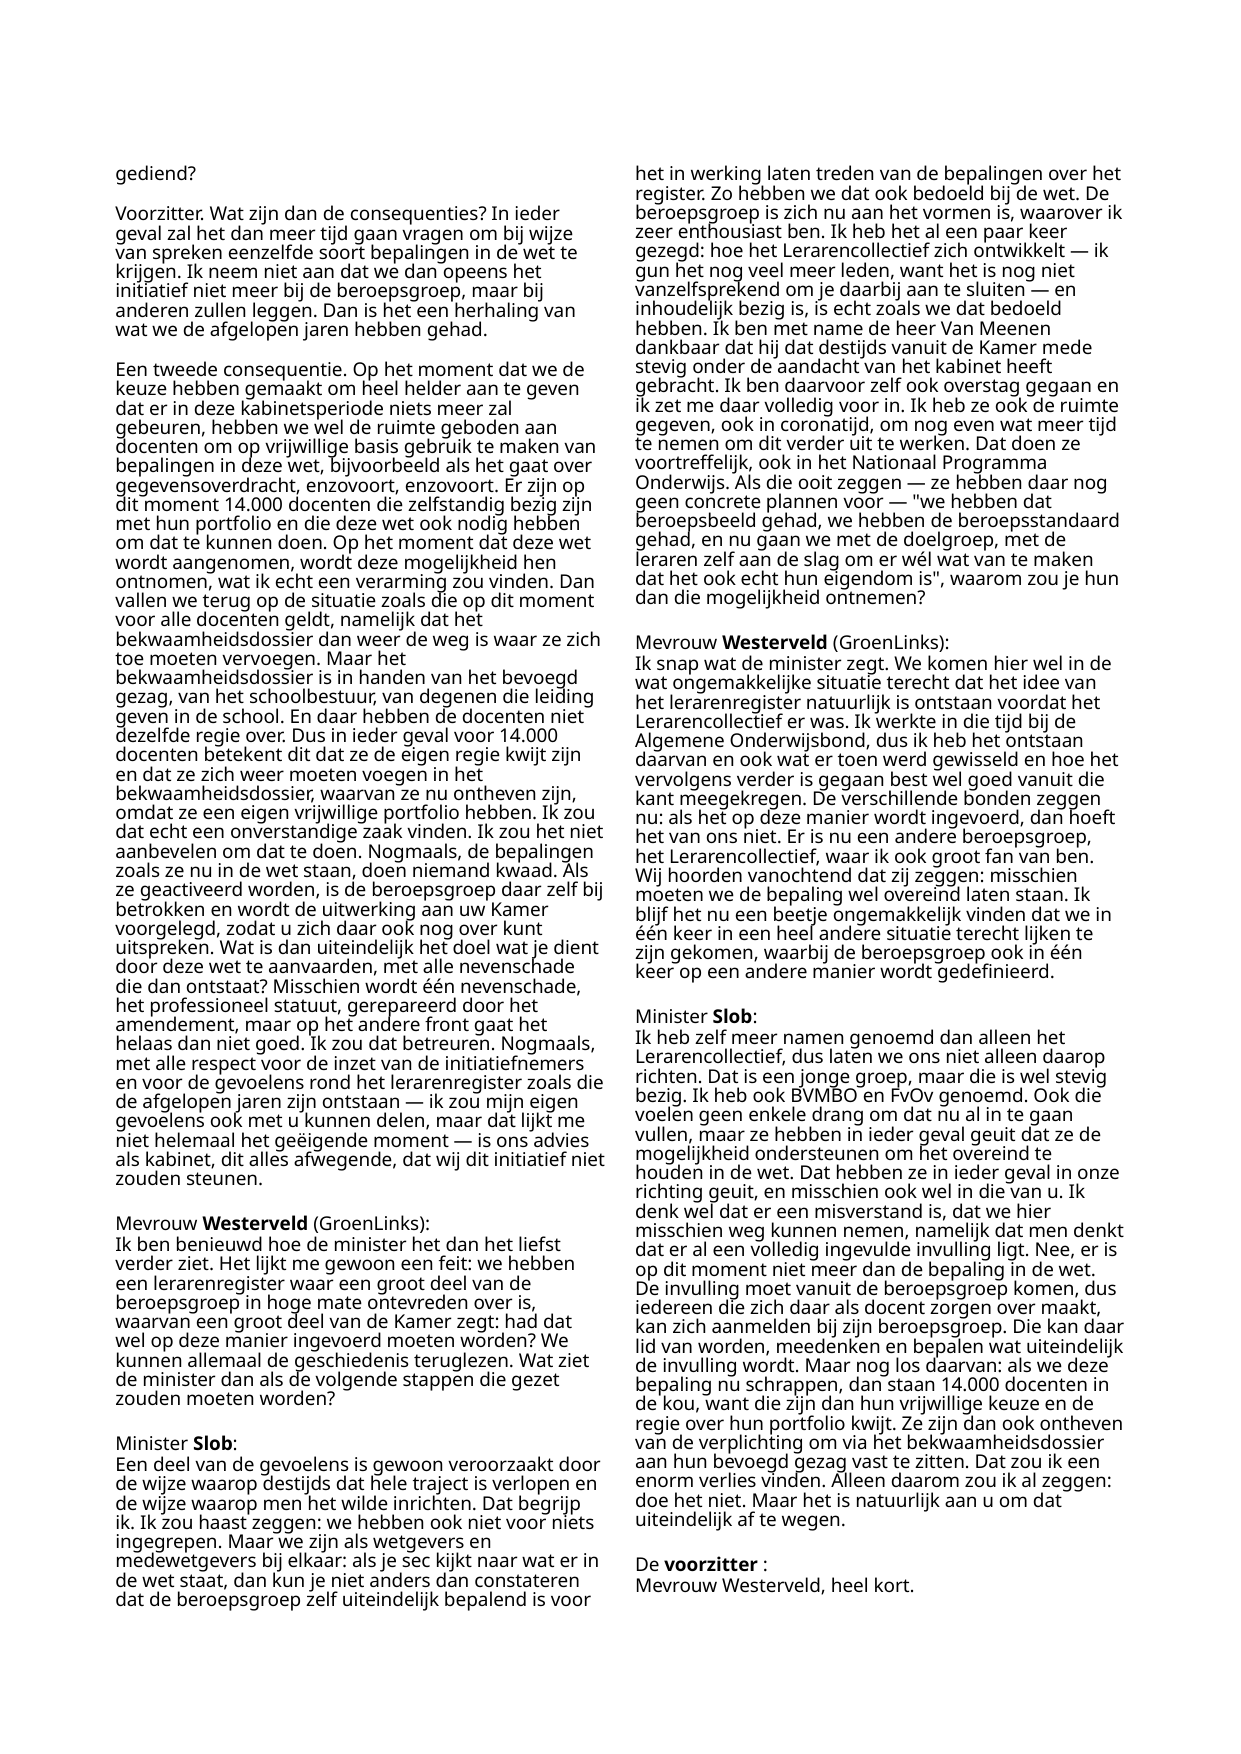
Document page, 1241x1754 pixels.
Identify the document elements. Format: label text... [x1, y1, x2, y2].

text Voorzitter. Wat zijn dan de consequenties? In ieder geval zal het dan meer tijd gaan vragen om bij wijze van spreken eenzelfde soort bepalingen in de wet te krijgen. Ik neem niet aan dat we dan opeens het initiatief niet meer bij de beroepsgroep, maar bij anderen zullen leggen. Dan is het een herhaling van wat we de afgelopen jaren hebben gehad. [115, 205, 605, 340]
text Ik snap wat de minister zegt. We komen hier wel in de wat ongemakkelijke situatie terecht dat het idee van het lerarenregister natuurlijk is ontstaan voordat het Lerarencollectief er was. Ik werkte in die tijd bij de Algemene Onderwijsbond, dus ik heb het ontstaan daarvan en ook wat er toen werd gewisseld en hoe het vervolgens verder is gegaan best wel goed vanuit die kant meegekregen. De verschillende bonden zeggen nu: als het op deze manier wordt ingevoerd, dan hoeft het van ons niet. Er is nu een andere beroepsgroep, het Lerarencollectief, waar ik ook groot fan van ben. Wij hoorden vanochtend dat zij zeggen: misschien moeten we de bepaling wel overeind laten staan. Ik blijf het nu een beetje ongemakkelijk vinden dat we in één keer in een heel andere situatie terecht lijken te zijn gekomen, waarbij de beroepsgroep ook in één keer op een andere manier wordt gedefinieerd. [635, 655, 1125, 983]
text Ik heb zelf meer namen genoemd dan alleen het Lerarencollectief, dus laten we ons niet alleen daarop richten. Dat is een jonge groep, maar die is wel stevig bezig. Ik heb ook BVMBO en FvOv genoemd. Ook die voelen geen enkele drang om dat nu al in te gaan vullen, maar ze hebben in ieder geval geuit dat ze de mogelijkheid ondersteunen om het overeind te houden in de wet. Dat hebben ze in ieder geval in onze richting geuit, en misschien ook wel in die van u. Ik denk wel dat er een misverstand is, dat we hier misschien weg kunnen nemen, namelijk dat men denkt dat er al een volledig ingevulde invulling ligt. Nee, er is op dit moment niet meer dan de bepaling in de wet. De invulling moet vanuit de beroepsgroep komen, dus iedereen die zich daar als docent zorgen over maakt, kan zich aanmelden bij zijn beroepsgroep. Die kan daar lid van worden, meedenken en bepalen wat uiteindelijk de invulling wordt. Maar nog los daarvan: als we deze bepaling nu schrappen, dan staan 14.000 docenten in de kou, want die zijn dan hun vrijwillige keuze en de regie over hun portfolio kwijt. Ze zijn dan ook ontheven van de verplichting om via het bekwaamheidsdossier aan hun bevoegd gezag vast te zitten. Dat zou ik een enorm verlies vinden. Alleen daarom zou ik al zeggen: doe het niet. Maar het is natuurlijk aan u om dat uiteindelijk af te wegen. [635, 1029, 1125, 1530]
text Mevrouw Westerveld (GroenLinks): [635, 629, 1125, 655]
text gediend? [115, 165, 605, 184]
text Minister Slob: [115, 1430, 605, 1456]
text Mevrouw Westerveld, heel kort. [635, 1577, 1125, 1596]
text De voorzitter : [635, 1551, 1125, 1577]
text Mevrouw Westerveld (GroenLinks): [115, 1210, 605, 1236]
text Een deel van de gevoelens is gewoon veroorzaakt door de wijze waarop destijds dat hele traject is verlopen en de wijze waarop men het wilde inrichten. Dat begrijp ik. Ik zou haast zeggen: we hebben ook niet voor niets ingegrepen. Maar we zijn als wetgevers en medewetgevers bij elkaar: als je sec kijkt naar wat er in de wet staat, dan kun je niet anders dan constateren dat de beroepsgroep zelf uiteindelijk bepalend is voor [115, 1456, 605, 1610]
text Ik ben benieuwd hoe de minister het dan het liefst verder ziet. Het lijkt me gewoon een feit: we hebben een lerarenregister waar een groot deel van de beroepsgroep in hoge mate ontevreden over is, waarvan een groot deel van de Kamer zegt: had dat wel op deze manier ingevoerd moeten worden? We kunnen allemaal de geschiedenis teruglezen. Wat ziet de minister dan als de volgende stappen die gezet zouden moeten worden? [115, 1236, 605, 1409]
text Minister Slob: [635, 1003, 1125, 1029]
text Een tweede consequentie. Op het moment dat we de keuze hebben gemaakt om heel helder aan te geven dat er in deze kabinetsperiode niets meer zal gebeuren, hebben we wel de ruimte geboden aan docenten om op vrijwillige basis gebruik te maken van bepalingen in deze wet, bijvoorbeeld als het gaat over gegevensoverdracht, enzovoort, enzovoort. Er zijn op dit moment 14.000 docenten die zelfstandig bezig zijn met hun portfolio en die deze wet ook nodig hebben om dat te kunnen doen. Op het moment dat deze wet wordt aangenomen, wordt deze mogelijkheid hen ontnomen, wat ik echt een verarming zou vinden. Dan vallen we terug op de situatie zoals die op dit moment voor alle docenten geldt, namelijk dat het bekwaamheidsdossier dan weer de weg is waar ze zich toe moeten vervoegen. Maar het bekwaamheidsdossier is in handen van het bevoegd gezag, van het schoolbestuur, van degenen die leiding geven in de school. En daar hebben de docenten niet dezelfde regie over. Dus in ieder geval voor 14.000 docenten betekent dit dat ze de eigen regie kwijt zijn en dat ze zich weer moeten voegen in het bekwaamheidsdossier, waarvan ze nu ontheven zijn, omdat ze een eigen vrijwillige portfolio hebben. Ik zou dat echt een onverstandige zaak vinden. Ik zou het niet aanbevelen om dat te doen. Nogmaals, de bepalingen zoals ze nu in de wet staan, doen niemand kwaad. Als ze geactiveerd worden, is de beroepsgroep daar zelf bij betrokken en wordt de uitwerking aan uw Kamer voorgelegd, zodat u zich daar ook nog over kunt uitspreken. Wat is dan uiteindelijk het doel wat je dient door deze wet te aanvaarden, met alle nevenschade die dan ontstaat? Misschien wordt één nevenschade, het professioneel statuut, gerepareerd door het amendement, maar op het andere front gaat het helaas dan niet goed. Ik zou dat betreuren. Nogmaals, met alle respect voor de inzet van de initiatiefnemers en voor de gevoelens rond het lerarenregister zoals die de afgelopen jaren zijn ontstaan — ik zou mijn eigen gevoelens ook met u kunnen delen, maar dat lijkt me niet helemaal het geëigende moment — is ons advies als kabinet, dit alles afwegende, dat wij dit initiatief niet zouden steunen. [115, 361, 605, 1189]
text het in werking laten treden van de bepalingen over het register. Zo hebben we dat ook bedoeld bij de wet. De beroepsgroep is zich nu aan het vormen is, waarover ik zeer enthousiast ben. Ik heb het al een paar keer gezegd: hoe het Lerarencollectief zich ontwikkelt — ik gun het nog veel meer leden, want het is nog niet vanzelfsprekend om je daarbij aan te sluiten — en inhoudelijk bezig is, is echt zoals we dat bedoeld hebben. Ik ben met name de heer Van Meenen dankbaar dat hij dat destijds vanuit de Kamer mede stevig onder de aandacht van het kabinet heeft gebracht. Ik ben daarvoor zelf ook overstag gegaan en ik zet me daar volledig voor in. Ik heb ze ook de ruimte gegeven, ook in coronatijd, om nog even wat meer tijd te nemen om dit verder uit te werken. Dat doen ze voortreffelijk, ook in het Nationaal Programma Onderwijs. Als die ooit zeggen — ze hebben daar nog geen concrete plannen voor — "we hebben dat beroepsbeeld gehad, we hebben de beroepsstandaard gehad, en nu gaan we met de doelgroep, met de leraren zelf aan de slag om er wél wat van te maken dat het ook echt hun eigendom is", waarom zou je hun dan die mogelijkheid ontnemen? [635, 165, 1125, 608]
